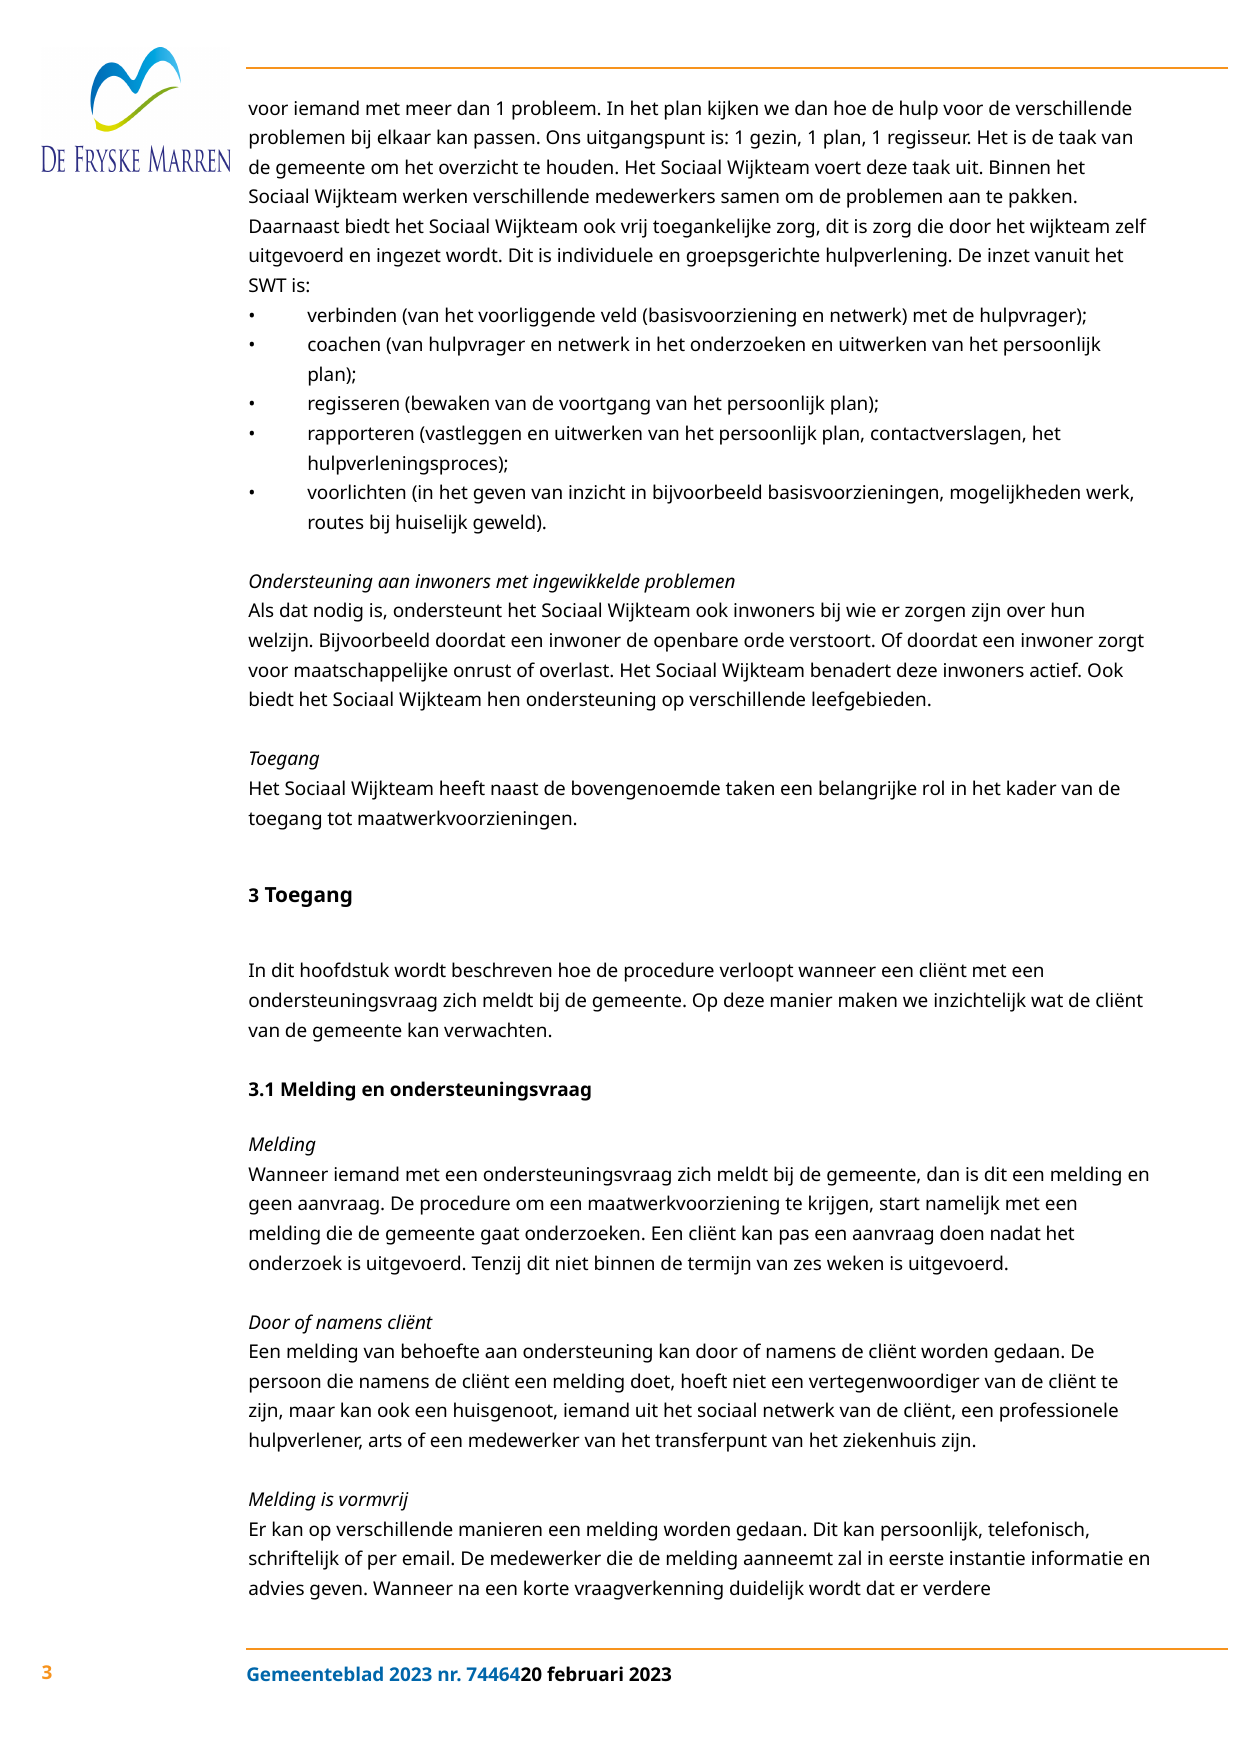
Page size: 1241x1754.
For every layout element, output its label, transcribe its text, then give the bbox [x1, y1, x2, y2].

text Het Sociaal Wijkteam heeft naast de bovengenoemde taken een belangrijke rol in het kader van de toegang tot maatwerkvoorzieningen. [248, 775, 1152, 831]
text Daarnaast biedt het Sociaal Wijkteam ook vrij toegankelijke zorg, dit is zorg die door het wijkteam zelf uitgevoerd en ingezet wordt. Dit is individuele en groepsgerichte hulpverlening. De inzet vanuit het SWT is: [248, 213, 1152, 298]
text Ondersteuning aan inwoners met ingewikkelde problemen [248, 568, 1152, 594]
text Door of namens cliënt [248, 1309, 1152, 1334]
text Toegang [248, 746, 1152, 771]
list voorlichten (in het geven van inzicht in bijvoorbeeld basisvoorzieningen, mogelijkheden werk, routes bij huiselijk geweld). [248, 479, 1152, 535]
text Er kan op verschillende manieren een melding worden gedaan. Dit kan persoonlijk, telefonisch, schriftelijk of per email. De medewerker die de melding aanneemt zal in eerste instantie informatie en advies geven. Wanneer na een korte vraagverkenning duidelijk wordt dat er verdere [248, 1516, 1152, 1601]
picture [41, 47, 231, 172]
text Een melding van behoefte aan ondersteuning kan door of namens de cliënt worden gedaan. De persoon die namens de cliënt een melding doet, hoeft niet een vertegenwoordiger van de cliënt te zijn, maar kan ook een huisgenoot, iemand uit het sociaal netwerk van de cliënt, een professionele hulpverlener, arts of een medewerker van het transferpunt van het ziekenhuis zijn. [248, 1338, 1152, 1453]
list verbinden (van het voorliggende veld (basisvoorziening en netwerk) met de hulpvrager); [248, 302, 1152, 328]
text Als dat nodig is, ondersteunt het Sociaal Wijkteam ook inwoners bij wie er zorgen zijn over hun welzijn. Bijvoorbeeld doordat een inwoner de openbare orde verstoort. Of doordat een inwoner zorgt voor maatschappelijke onrust of overlast. Het Sociaal Wijkteam benadert deze inwoners actief. Ook biedt het Sociaal Wijkteam hen ondersteuning op verschillende leefgebieden. [248, 598, 1152, 712]
text Melding [248, 1131, 1152, 1157]
list rapporteren (vastleggen en uitwerken van het persoonlijk plan, contactverslagen, het hulpverleningsproces); [248, 420, 1152, 476]
text voor iemand met meer dan 1 probleem. In het plan kijken we dan hoe de hulp voor de verschillende problemen bij elkaar kan passen. Ons uitgangspunt is: 1 gezin, 1 plan, 1 regisseur. Het is de taak van de gemeente om het overzicht te houden. Het Sociaal Wijkteam voert deze taak uit. Binnen het Sociaal Wijkteam werken verschillende medewerkers samen om de problemen aan te pakken. [248, 95, 1152, 209]
list coachen (van hulpvrager en netwerk in het onderzoeken en uitwerken van het persoonlijk plan); [248, 331, 1152, 387]
list regisseren (bewaken van de voortgang van het persoonlijk plan); [248, 391, 1152, 416]
text Melding is vormvrij [248, 1486, 1152, 1512]
text In dit hoofdstuk wordt beschreven hoe de procedure verloopt wanneer een cliënt met een ondersteuningsvraag zich meldt bij de gemeente. Op deze manier maken we inzichtelijk wat de cliënt van de gemeente kan verwachten. [248, 958, 1152, 1043]
text 3.1 Melding en ondersteuningsvraag [248, 1076, 1152, 1102]
text Wanneer iemand met een ondersteuningsvraag zich meldt bij de gemeente, dan is dit een melding en geen aanvraag. De procedure om een maatwerkvoorziening te krijgen, start namelijk met een melding die de gemeente gaat onderzoeken. Een cliënt kan pas een aanvraag doen nadat het onderzoek is uitgevoerd. Tenzij dit niet binnen de termijn van zes weken is uitgevoerd. [248, 1161, 1152, 1275]
text 3 Toegang [248, 880, 1152, 908]
